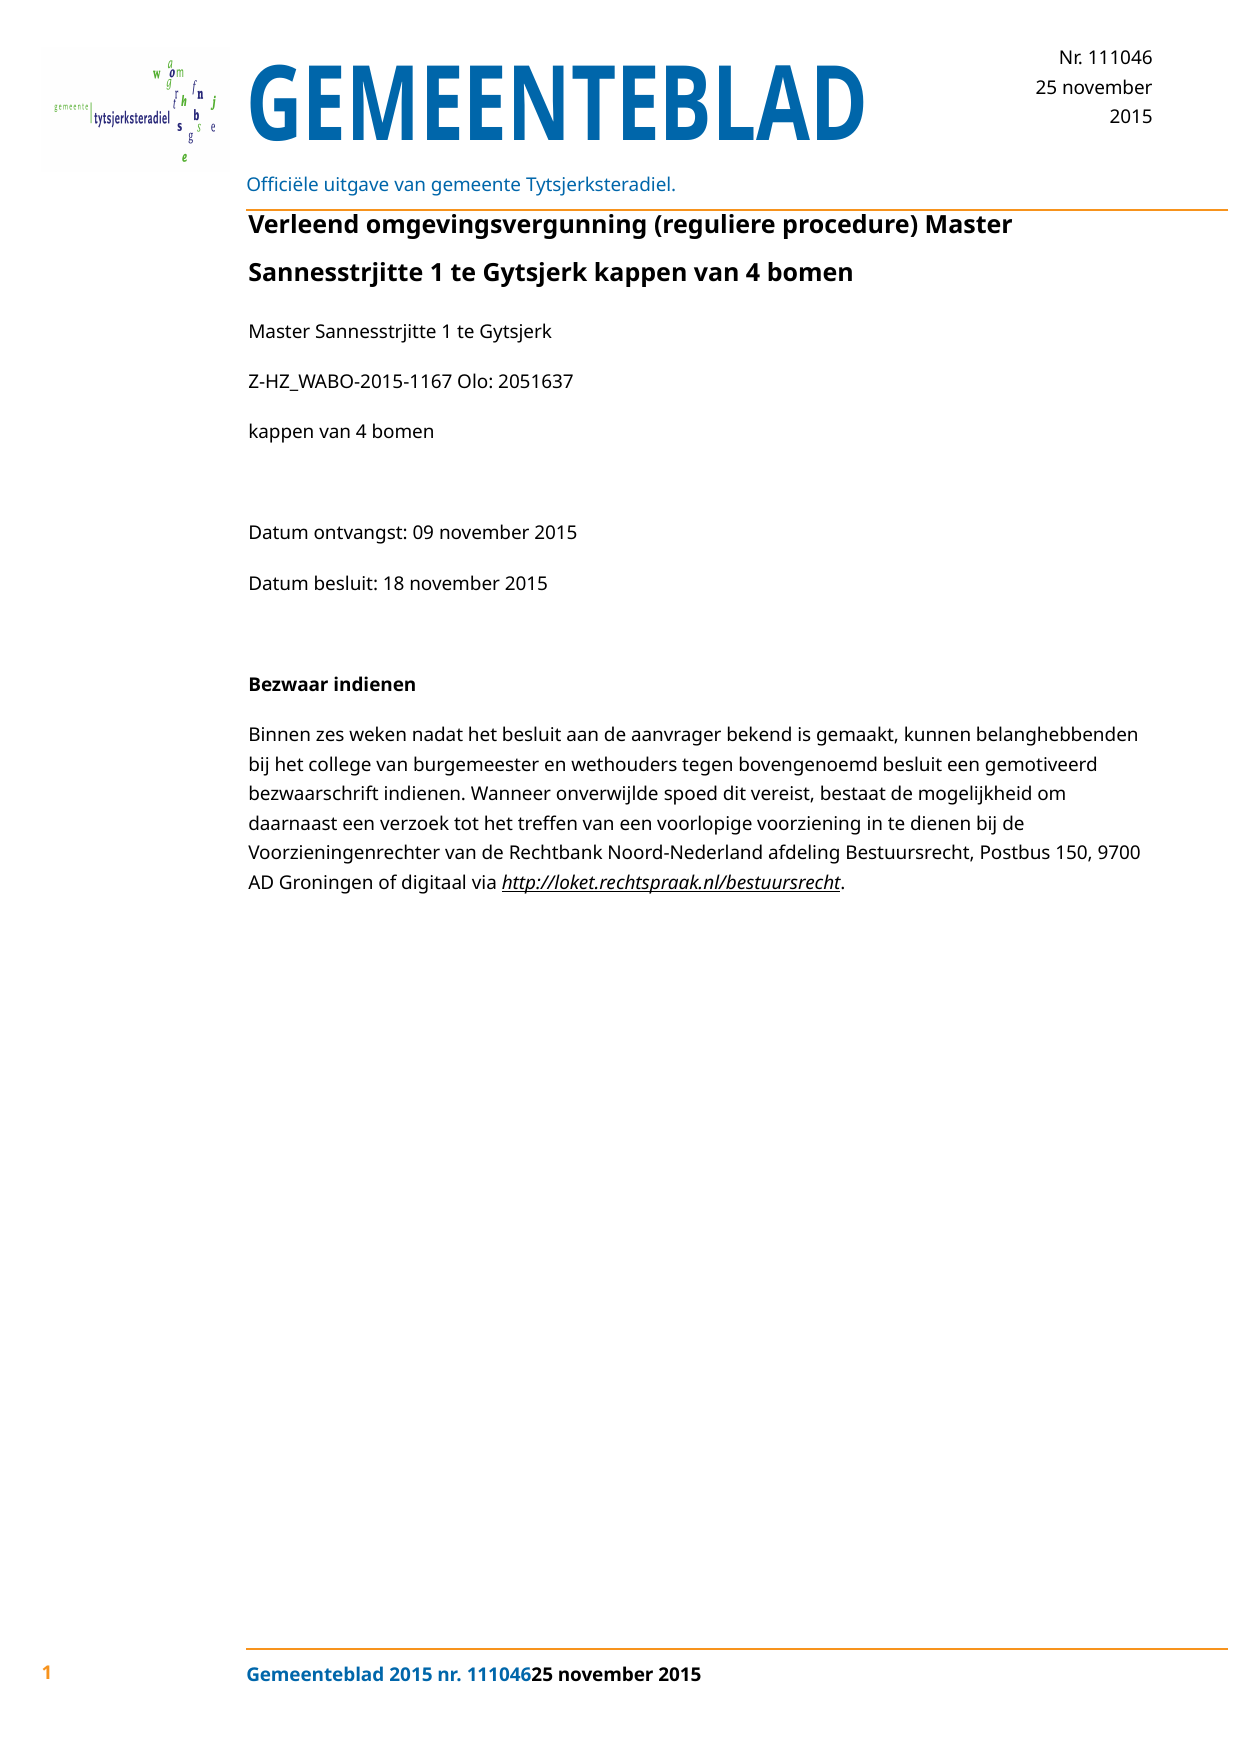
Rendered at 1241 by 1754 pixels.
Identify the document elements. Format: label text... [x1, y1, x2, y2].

text Bezwaar indienen [248, 671, 1152, 697]
text Z-HZ_WABO-2015-1167 Olo: 2051637 [248, 368, 1152, 394]
text Verleend omgevingsvergunning (reguliere procedure) Master Sannesstrjitte 1 te Gytsjerk kappen van 4 bomen [248, 211, 1152, 288]
text Binnen zes weken nadat het besluit aan de aanvrager bekend is gemaakt, kunnen belanghebbenden bij het college van burgemeester en wethouders tegen bovengenoemd besluit een gemotiveerd bezwaarschrift indienen. Wanneer onverwijlde spoed dit vereist, bestaat de mogelijkheid om daarnaast een verzoek tot het treffen van een voorlopige voorziening in te dienen bij de Voorzieningenrechter van de Rechtbank Noord-Nederland afdeling Bestuursrecht, Postbus 150, 9700 AD Groningen of digitaal via http://loket.rechtspraak.nl/bestuursrecht. [248, 721, 1152, 895]
text Datum ontvangst: 09 november 2015 [248, 519, 1152, 545]
picture [41, 47, 231, 172]
text Master Sannesstrjitte 1 te Gytsjerk [248, 318, 1152, 344]
text kappen van 4 bomen [248, 419, 1152, 444]
text Datum besluit: 18 november 2015 [248, 570, 1152, 596]
